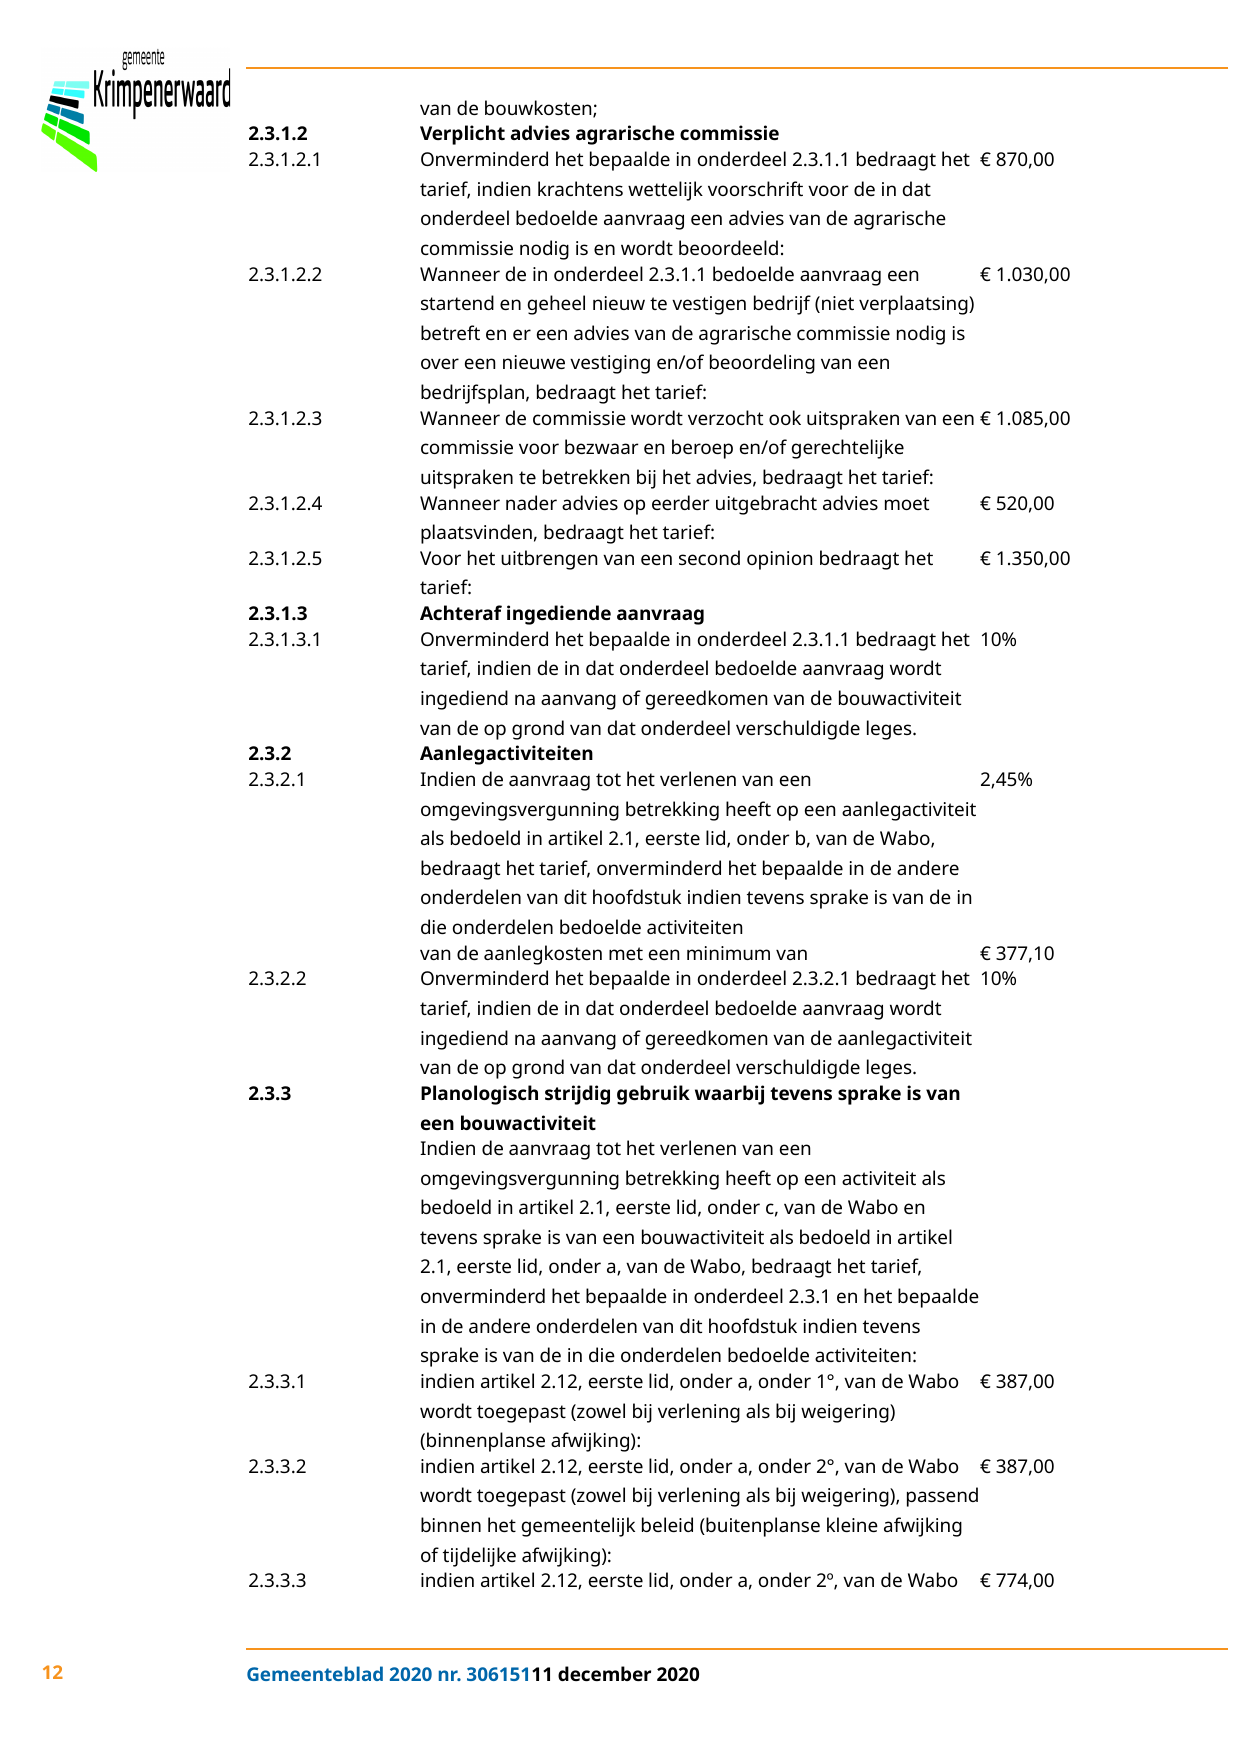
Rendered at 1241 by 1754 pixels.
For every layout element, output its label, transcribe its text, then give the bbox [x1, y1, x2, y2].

table_cell [980, 600, 1152, 626]
table_cell 2.3.2.1 [248, 766, 420, 940]
table_cell indien artikel 2.12, eerste lid, onder a, onder 1°, van de Wabo wordt toegepast (zowel bij verlening als bij weigering) (binnenplanse afwijking): [420, 1368, 980, 1453]
table_cell 2.3.1.2.2 [248, 261, 420, 405]
table_cell [248, 1135, 420, 1368]
table_cell [248, 95, 420, 121]
picture [41, 47, 231, 172]
table_cell Onverminderd het bepaalde in onderdeel 2.3.1.1 bedraagt het tarief, indien krachtens wettelijk voorschrift voor de in dat onderdeel bedoelde aanvraag een advies van de agrarische commissie nodig is en wordt beoordeeld: [420, 146, 980, 261]
table_cell [248, 940, 420, 966]
table_cell Wanneer de commissie wordt verzocht ook uitspraken van een commissie voor bezwaar en beroep en/of gerechtelijke uitspraken te betrekken bij het advies, bedraagt het tarief: [420, 405, 980, 490]
table_cell € 870,00 [980, 146, 1152, 261]
table_cell Indien de aanvraag tot het verlenen van een omgevingsvergunning betrekking heeft op een aanlegactiviteit als bedoeld in artikel 2.1, eerste lid, onder b, van de Wabo, bedraagt het tarief, onverminderd het bepaalde in de andere onderdelen van dit hoofdstuk indien tevens sprake is van de in die onderdelen bedoelde activiteiten [420, 766, 980, 940]
table_cell € 1.030,00 [980, 261, 1152, 405]
table_cell [980, 95, 1152, 121]
table_cell 2.3.1.3 [248, 600, 420, 626]
table_cell € 387,00 [980, 1453, 1152, 1568]
table_cell Verplicht advies agrarische commissie [420, 121, 980, 146]
table_cell Onverminderd het bepaalde in onderdeel 2.3.1.1 bedraagt het tarief, indien de in dat onderdeel bedoelde aanvraag wordt ingediend na aanvang of gereedkomen van de bouwactiviteit van de op grond van dat onderdeel verschuldigde leges. [420, 626, 980, 741]
table_cell 2.3.3.2 [248, 1453, 420, 1568]
table_cell indien artikel 2.12, eerste lid, onder a, onder 2°, van de Wabo wordt toegepast (zowel bij verlening als bij weigering), passend binnen het gemeentelijk beleid (buitenplanse kleine afwijking of tijdelijke afwijking): [420, 1453, 980, 1568]
table_cell [980, 741, 1152, 766]
table_cell 2.3.3.3 [248, 1568, 420, 1593]
table_cell € 1.085,00 [980, 405, 1152, 490]
table_cell 2.3.3.1 [248, 1368, 420, 1453]
table_cell [980, 1135, 1152, 1368]
table_cell 2.3.2 [248, 741, 420, 766]
table_cell 2.3.1.2.1 [248, 146, 420, 261]
table_cell Wanneer nader advies op eerder uitgebracht advies moet plaatsvinden, bedraagt het tarief: [420, 490, 980, 545]
table_cell 2.3.1.2.3 [248, 405, 420, 490]
table_cell 2.3.1.2.4 [248, 490, 420, 545]
table_cell 2.3.3 [248, 1080, 420, 1135]
table_cell Wanneer de in onderdeel 2.3.1.1 bedoelde aanvraag een startend en geheel nieuw te vestigen bedrijf (niet verplaatsing) betreft en er een advies van de agrarische commissie nodig is over een nieuwe vestiging en/of beoordeling van een bedrijfsplan, bedraagt het tarief: [420, 261, 980, 405]
table_cell Voor het uitbrengen van een second opinion bedraagt het tarief: [420, 545, 980, 600]
table_cell 10% [980, 626, 1152, 741]
table_cell 2.3.2.2 [248, 966, 420, 1080]
table_cell 2.3.1.2.5 [248, 545, 420, 600]
table_cell [980, 1080, 1152, 1135]
table_cell 2.3.1.2 [248, 121, 420, 146]
table_cell Planologisch strijdig gebruik waarbij tevens sprake is van een bouwactiviteit [420, 1080, 980, 1135]
table_cell € 387,00 [980, 1368, 1152, 1453]
table_cell Aanlegactiviteiten [420, 741, 980, 766]
table_cell € 1.350,00 [980, 545, 1152, 600]
table_cell [980, 121, 1152, 146]
table_cell € 520,00 [980, 490, 1152, 545]
table_cell van de bouwkosten; [420, 95, 980, 121]
table_cell Achteraf ingediende aanvraag [420, 600, 980, 626]
table_cell 2,45% [980, 766, 1152, 940]
table_cell 10% [980, 966, 1152, 1080]
table_cell € 774,00 [980, 1568, 1152, 1593]
table_cell van de aanlegkosten met een minimum van [420, 940, 980, 966]
table_cell 2.3.1.3.1 [248, 626, 420, 741]
table_cell indien artikel 2.12, eerste lid, onder a, onder 2º, van de Wabo [420, 1568, 980, 1593]
table_cell Indien de aanvraag tot het verlenen van een omgevingsvergunning betrekking heeft op een activiteit als bedoeld in artikel 2.1, eerste lid, onder c, van de Wabo en tevens sprake is van een bouwactiviteit als bedoeld in artikel 2.1, eerste lid, onder a, van de Wabo, bedraagt het tarief, onverminderd het bepaalde in onderdeel 2.3.1 en het bepaalde in de andere onderdelen van dit hoofdstuk indien tevens sprake is van de in die onderdelen bedoelde activiteiten: [420, 1135, 980, 1368]
table_cell € 377,10 [980, 940, 1152, 966]
table_cell Onverminderd het bepaalde in onderdeel 2.3.2.1 bedraagt het tarief, indien de in dat onderdeel bedoelde aanvraag wordt ingediend na aanvang of gereedkomen van de aanlegactiviteit van de op grond van dat onderdeel verschuldigde leges. [420, 966, 980, 1080]
